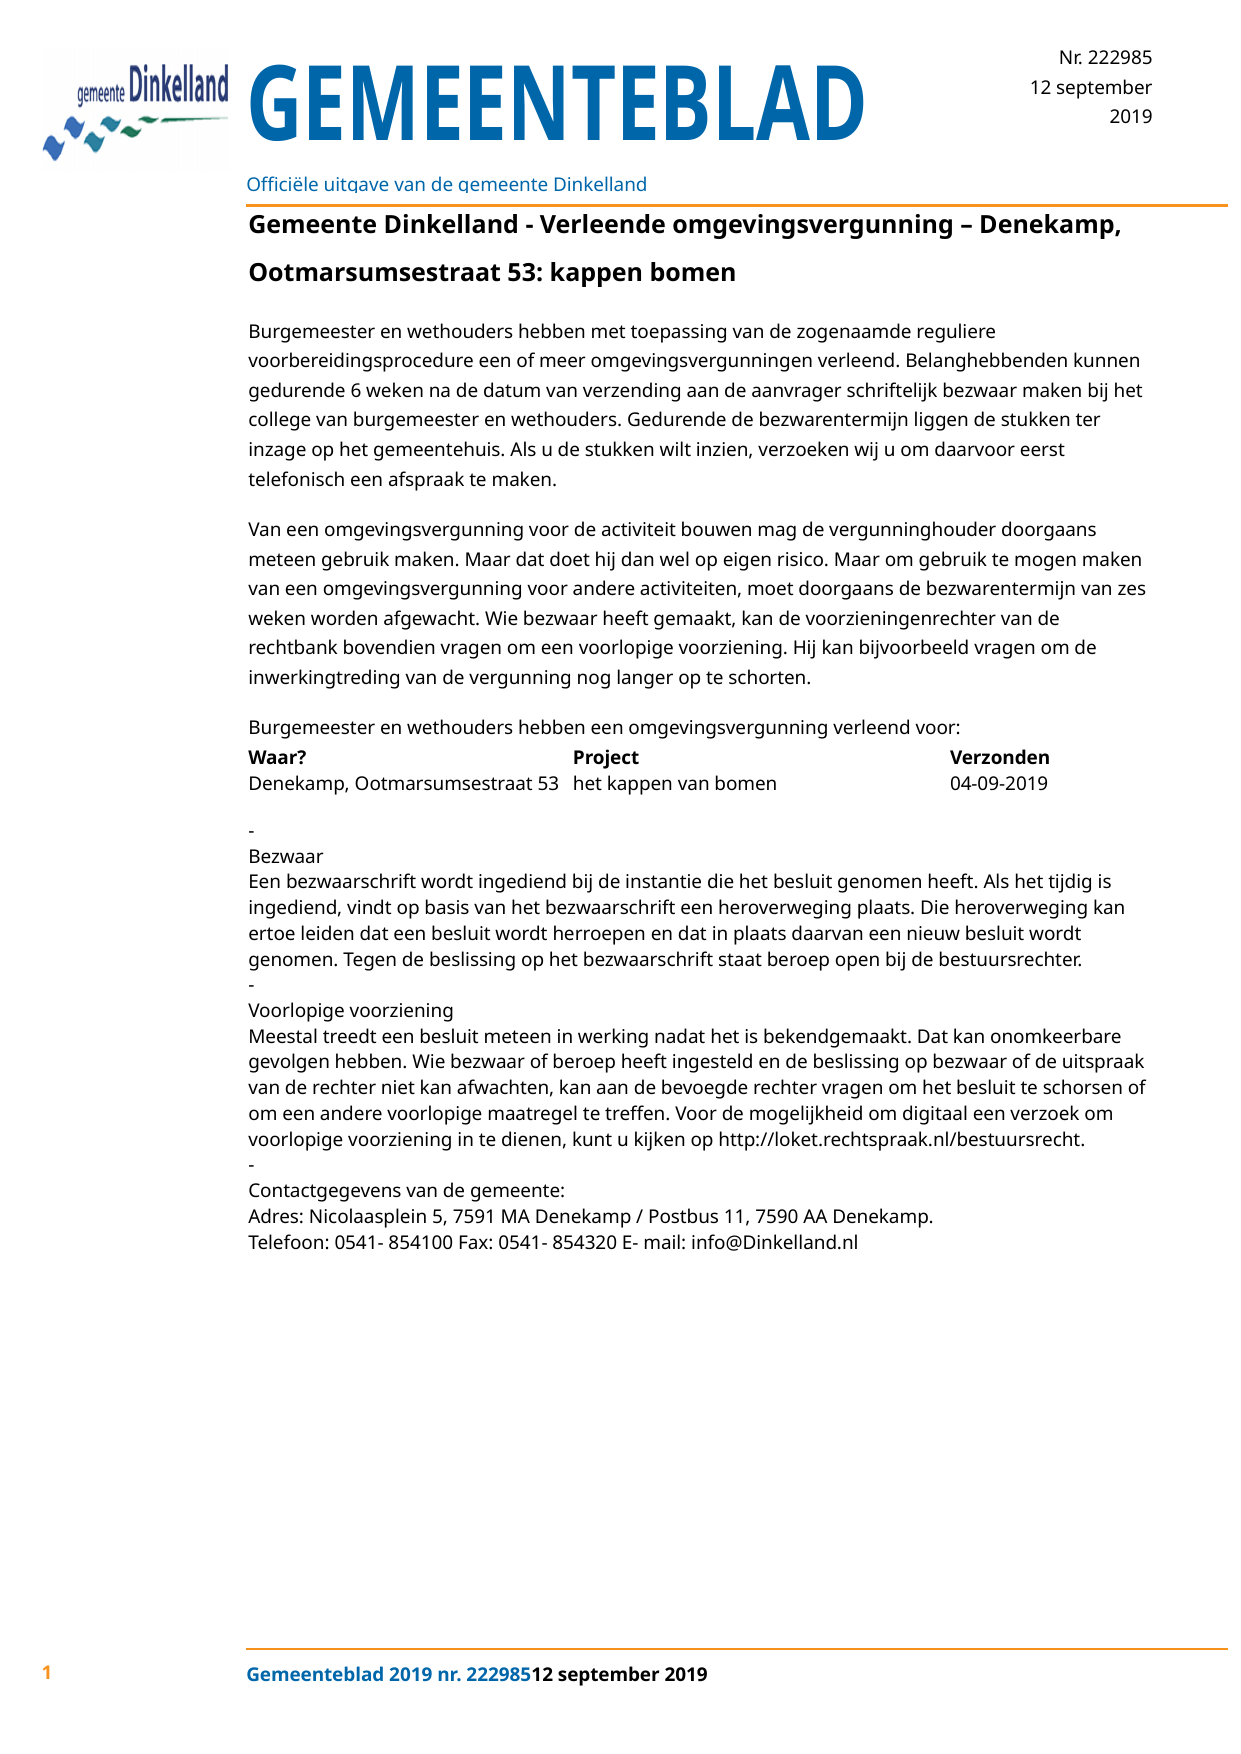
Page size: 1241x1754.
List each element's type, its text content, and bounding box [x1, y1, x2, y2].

text Van een omgevingsvergunning voor de activiteit bouwen mag de vergunninghouder doorgaans meteen gebruik maken. Maar dat doet hij dan wel op eigen risico. Maar om gebruik te mogen maken van een omgevingsvergunning voor andere activiteiten, moet doorgaans de bezwarentermijn van zes weken worden afgewacht. Wie bezwaar heeft gemaakt, kan de voorzieningenrechter van de rechtbank bovendien vragen om een voorlopige voorziening. Hij kan bijvoorbeeld vragen om de inwerkingtreding van de vergunning nog langer op te schorten. [248, 516, 1152, 690]
text - [248, 972, 1152, 997]
text Meestal treedt een besluit meteen in werking nadat het is bekendgemaakt. Dat kan onomkeerbare gevolgen hebben. Wie bezwaar of beroep heeft ingesteld en de beslissing op bezwaar of de uitspraak van de rechter niet kan afwachten, kan aan de bevoegde rechter vragen om het besluit te schorsen of om een andere voorlopige maatregel te treffen. Voor de mogelijkheid om digitaal een verzoek om voorlopige voorziening in te dienen, kunt u kijken op http://loket.rechtspraak.nl/bestuursrecht. [248, 1023, 1152, 1152]
text Voorlopige voorziening [248, 997, 1152, 1023]
text - [248, 817, 1152, 843]
table_cell Denekamp, Ootmarsumsestraat 53 [248, 770, 573, 796]
text Contactgegevens van de gemeente: [248, 1177, 1152, 1203]
text - [248, 1152, 1152, 1177]
text Adres: Nicolaasplein 5, 7591 MA Denekamp / Postbus 11, 7590 AA Denekamp. [248, 1203, 1152, 1229]
table_header Verzonden [950, 744, 1152, 770]
text Burgemeester en wethouders hebben met toepassing van de zogenaamde reguliere voorbereidingsprocedure een of meer omgevingsvergunningen verleend. Belanghebbenden kunnen gedurende 6 weken na de datum van verzending aan de aanvrager schriftelijk bezwaar maken bij het college van burgemeester en wethouders. Gedurende de bezwarentermijn liggen de stukken ter inzage op het gemeentehuis. Als u de stukken wilt inzien, verzoeken wij u om daarvoor eerst telefonisch een afspraak te maken. [248, 318, 1152, 492]
text Gemeente Dinkelland - Verleende omgevingsvergunning – Denekamp, Ootmarsumsestraat 53: kappen bomen [248, 207, 1152, 288]
text Telefoon: 0541- 854100 Fax: 0541- 854320 E- mail: info@Dinkelland.nl [248, 1229, 1152, 1254]
text Bezwaar [248, 843, 1152, 869]
text Een bezwaarschrift wordt ingediend bij de instantie die het besluit genomen heeft. Als het tijdig is ingediend, vindt op basis van het bezwaarschrift een heroverweging plaats. Die heroverweging kan ertoe leiden dat een besluit wordt herroepen en dat in plaats daarvan een nieuw besluit wordt genomen. Tegen de beslissing op het bezwaarschrift staat beroep open bij de bestuursrechter. [248, 869, 1152, 972]
picture [41, 47, 231, 172]
table_header Project [573, 744, 950, 770]
table_cell 04-09-2019 [950, 770, 1152, 796]
text Burgemeester en wethouders hebben een omgevingsvergunning verleend voor: [248, 714, 1152, 740]
table_header Waar? [248, 744, 573, 770]
table_cell het kappen van bomen [573, 770, 950, 796]
